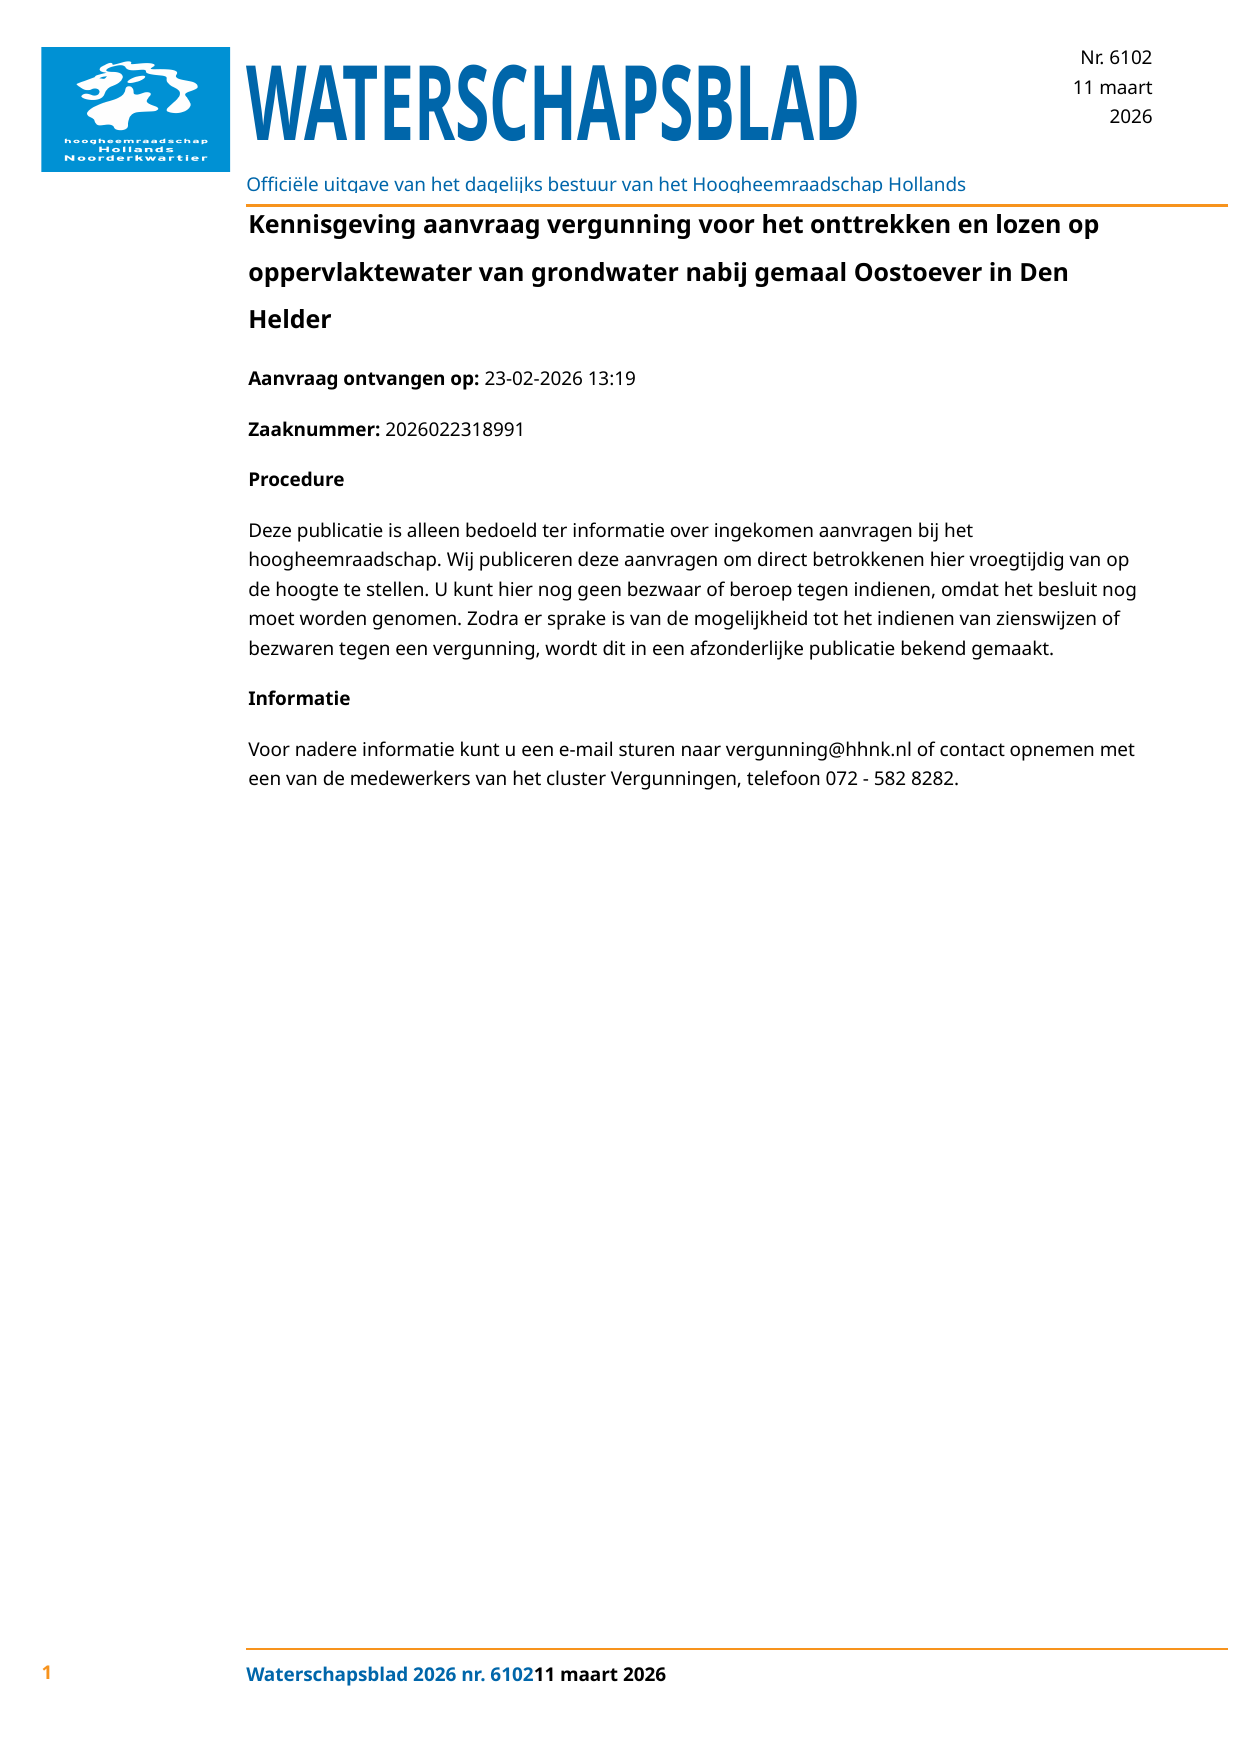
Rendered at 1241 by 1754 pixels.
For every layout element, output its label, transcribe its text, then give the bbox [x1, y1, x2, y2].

text Zaaknummer: 2026022318991 [248, 416, 1152, 442]
text Deze publicatie is alleen bedoeld ter informatie over ingekomen aanvragen bij het hoogheemraadschap. Wij publiceren deze aanvragen om direct betrokkenen hier vroegtijdig van op de hoogte te stellen. U kunt hier nog geen bezwaar of beroep tegen indienen, omdat het besluit nog moet worden genomen. Zodra er sprake is van de mogelijkheid tot het indienen van zienswijzen of bezwaren tegen een vergunning, wordt dit in een afzonderlijke publicatie bekend gemaakt. [248, 517, 1152, 661]
picture [88, 87, 157, 130]
text Procedure [248, 466, 1152, 492]
text Aanvraag ontvangen op: 23-02-2026 13:19 [248, 366, 1152, 391]
picture [129, 76, 144, 82]
text Voor nadere informatie kunt u een e-mail sturen naar vergunning@hhnk.nl of contact opnemen met een van de medewerkers van het cluster Vergunningen, telefoon 072 - 582 8282. [248, 736, 1152, 791]
text Kennisgeving aanvraag vergunning voor het onttrekken en lozen op oppervlaktewater van grondwater nabij gemaal Oostoever in Den Helder [248, 207, 1152, 336]
text Informatie [248, 686, 1152, 711]
picture [78, 64, 122, 99]
picture [118, 62, 197, 112]
